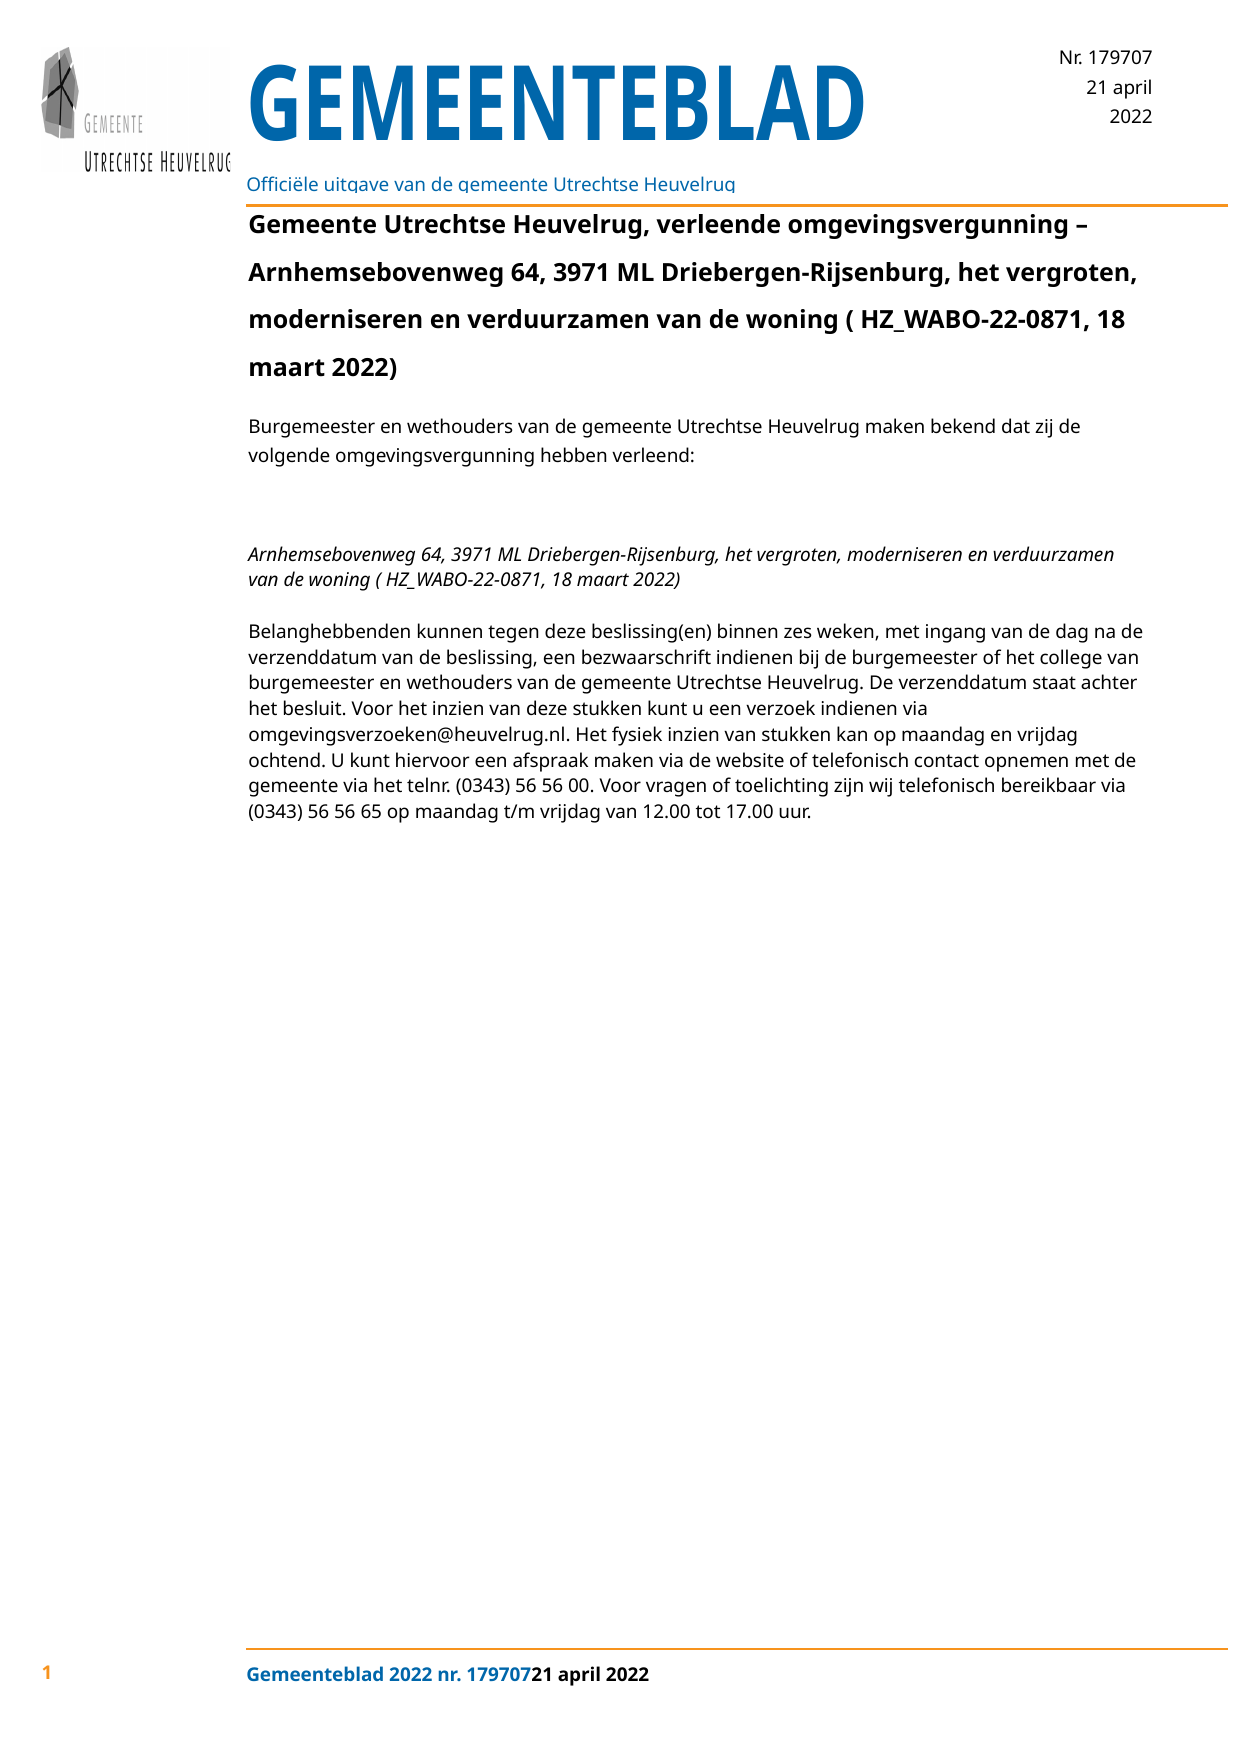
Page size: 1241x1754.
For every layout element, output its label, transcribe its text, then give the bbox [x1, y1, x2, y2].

picture [41, 47, 231, 172]
text Burgemeester en wethouders van de gemeente Utrechtse Heuvelrug maken bekend dat zij de volgende omgevingsvergunning hebben verleend: [248, 413, 1152, 468]
text Arnhemsebovenweg 64, 3971 ML Driebergen-Rijsenburg, het vergroten, moderniseren en verduurzamen van de woning ( HZ_WABO-22-0871, 18 maart 2022) [248, 541, 1152, 592]
text Gemeente Utrechtse Heuvelrug, verleende omgevingsvergunning – Arnhemsebovenweg 64, 3971 ML Driebergen-Rijsenburg, het vergroten, moderniseren en verduurzamen van de woning ( HZ_WABO-22-0871, 18 maart 2022) [248, 207, 1152, 384]
text Belanghebbenden kunnen tegen deze beslissing(en) binnen zes weken, met ingang van de dag na de verzenddatum van de beslissing, een bezwaarschrift indienen bij de burgemeester of het college van burgemeester en wethouders van de gemeente Utrechtse Heuvelrug. De verzenddatum staat achter het besluit. Voor het inzien van deze stukken kunt u een verzoek indienen via omgevingsverzoeken@heuvelrug.nl. Het fysiek inzien van stukken kan op maandag en vrijdag ochtend. U kunt hiervoor een afspraak maken via de website of telefonisch contact opnemen met de gemeente via het telnr. (0343) 56 56 00. Voor vragen of toelichting zijn wij telefonisch bereikbaar via (0343) 56 56 65 op maandag t/m vrijdag van 12.00 tot 17.00 uur. [248, 618, 1152, 824]
